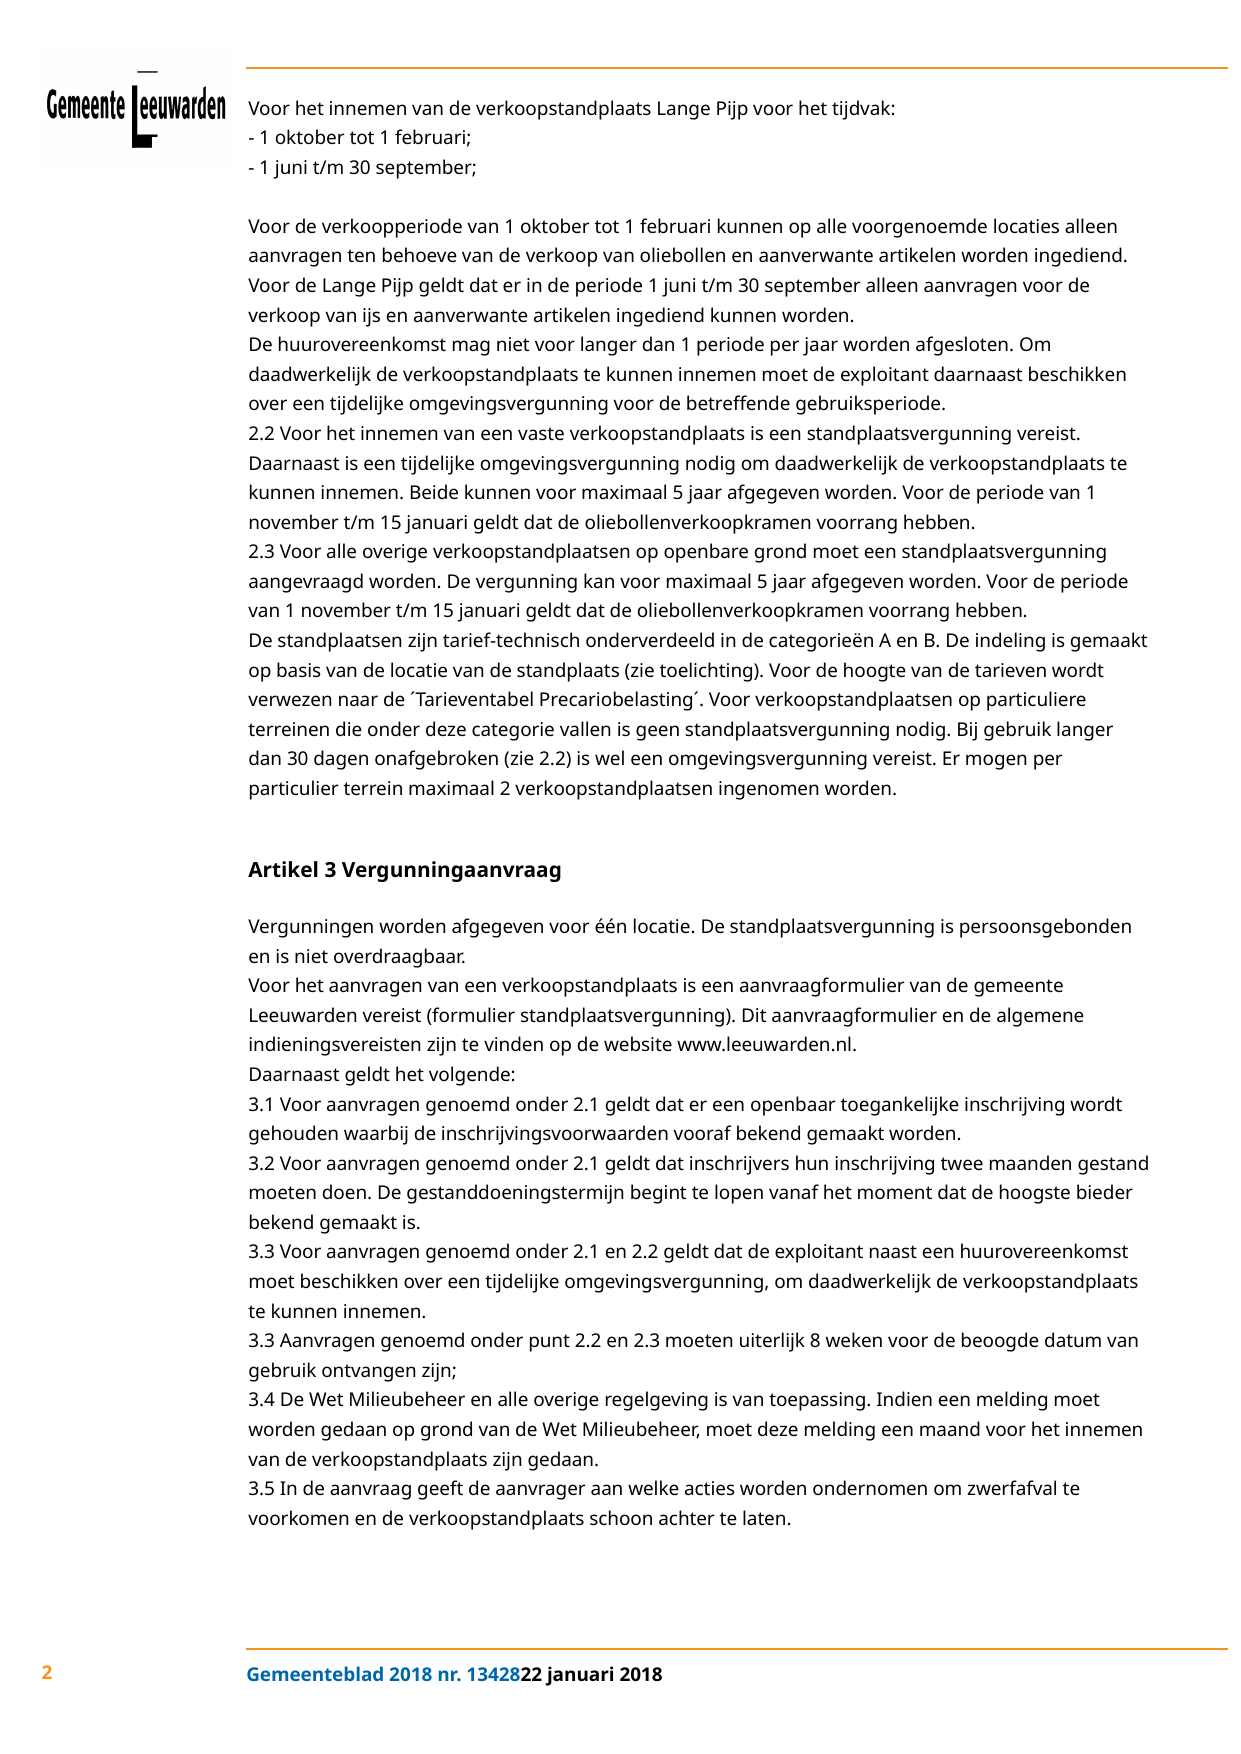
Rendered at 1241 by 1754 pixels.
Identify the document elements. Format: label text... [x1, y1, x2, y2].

text Vergunningen worden afgegeven voor één locatie. De standplaatsvergunning is persoonsgebonden en is niet overdraagbaar. [248, 913, 1152, 968]
text 3.3 Voor aanvragen genoemd onder 2.1 en 2.2 geldt dat de exploitant naast een huurovereenkomst moet beschikken over een tijdelijke omgevingsvergunning, om daadwerkelijk de verkoopstandplaats te kunnen innemen. [248, 1239, 1152, 1323]
text 3.5 In de aanvraag geeft de aanvrager aan welke acties worden ondernomen om zwerfafval te voorkomen en de verkoopstandplaats schoon achter te laten. [248, 1475, 1152, 1531]
text Daarnaast geldt het volgende: [248, 1061, 1152, 1087]
text Artikel 3 Vergunningaanvraag [248, 855, 1152, 884]
text 3.4 De Wet Milieubeheer en alle overige regelgeving is van toepassing. Indien een melding moet worden gedaan op grond van de Wet Milieubeheer, moet deze melding een maand voor het innemen van de verkoopstandplaats zijn gedaan. [248, 1387, 1152, 1471]
text 2.3 Voor alle overige verkoopstandplaatsen op openbare grond moet een standplaatsvergunning aangevraagd worden. De vergunning kan voor maximaal 5 jaar afgegeven worden. Voor de periode van 1 november t/m 15 januari geldt dat de oliebollenverkoopkramen voorrang hebben. [248, 538, 1152, 623]
picture [41, 47, 231, 172]
text Voor het innemen van de verkoopstandplaats Lange Pijp voor het tijdvak: [248, 95, 1152, 121]
text Voor het aanvragen van een verkoopstandplaats is een aanvraagformulier van de gemeente Leeuwarden vereist (formulier standplaatsvergunning). Dit aanvraagformulier en de algemene indieningsvereisten zijn te vinden op de website www.leeuwarden.nl. [248, 972, 1152, 1057]
text - 1 oktober tot 1 februari; [248, 124, 1152, 150]
text 3.3 Aanvragen genoemd onder punt 2.2 en 2.3 moeten uiterlijk 8 weken voor de beoogde datum van gebruik ontvangen zijn; [248, 1327, 1152, 1383]
text Voor de verkoopperiode van 1 oktober tot 1 februari kunnen op alle voorgenoemde locaties alleen aanvragen ten behoeve van de verkoop van oliebollen en aanverwante artikelen worden ingediend. Voor de Lange Pijp geldt dat er in de periode 1 juni t/m 30 september alleen aanvragen voor de verkoop van ijs en aanverwante artikelen ingediend kunnen worden. [248, 213, 1152, 328]
text - 1 juni t/m 30 september; [248, 154, 1152, 180]
text 3.2 Voor aanvragen genoemd onder 2.1 geldt dat inschrijvers hun inschrijving twee maanden gestand moeten doen. De gestanddoeningstermijn begint te lopen vanaf het moment dat de hoogste bieder bekend gemaakt is. [248, 1150, 1152, 1235]
text De standplaatsen zijn tarief-technisch onderverdeeld in de categorieën A en B. De indeling is gemaakt op basis van de locatie van de standplaats (zie toelichting). Voor de hoogte van de tarieven wordt verwezen naar de ´Tarieventabel Precariobelasting´. Voor verkoopstandplaatsen op particuliere terreinen die onder deze categorie vallen is geen standplaatsvergunning nodig. Bij gebruik langer dan 30 dagen onafgebroken (zie 2.2) is wel een omgevingsvergunning vereist. Er mogen per particulier terrein maximaal 2 verkoopstandplaatsen ingenomen worden. [248, 627, 1152, 801]
text 2.2 Voor het innemen van een vaste verkoopstandplaats is een standplaatsvergunning vereist. Daarnaast is een tijdelijke omgevingsvergunning nodig om daadwerkelijk de verkoopstandplaats te kunnen innemen. Beide kunnen voor maximaal 5 jaar afgegeven worden. Voor de periode van 1 november t/m 15 januari geldt dat de oliebollenverkoopkramen voorrang hebben. [248, 420, 1152, 535]
text 3.1 Voor aanvragen genoemd onder 2.1 geldt dat er een openbaar toegankelijke inschrijving wordt gehouden waarbij de inschrijvingsvoorwaarden vooraf bekend gemaakt worden. [248, 1091, 1152, 1146]
text De huurovereenkomst mag niet voor langer dan 1 periode per jaar worden afgesloten. Om daadwerkelijk de verkoopstandplaats te kunnen innemen moet de exploitant daarnaast beschikken over een tijdelijke omgevingsvergunning voor de betreffende gebruiksperiode. [248, 331, 1152, 416]
